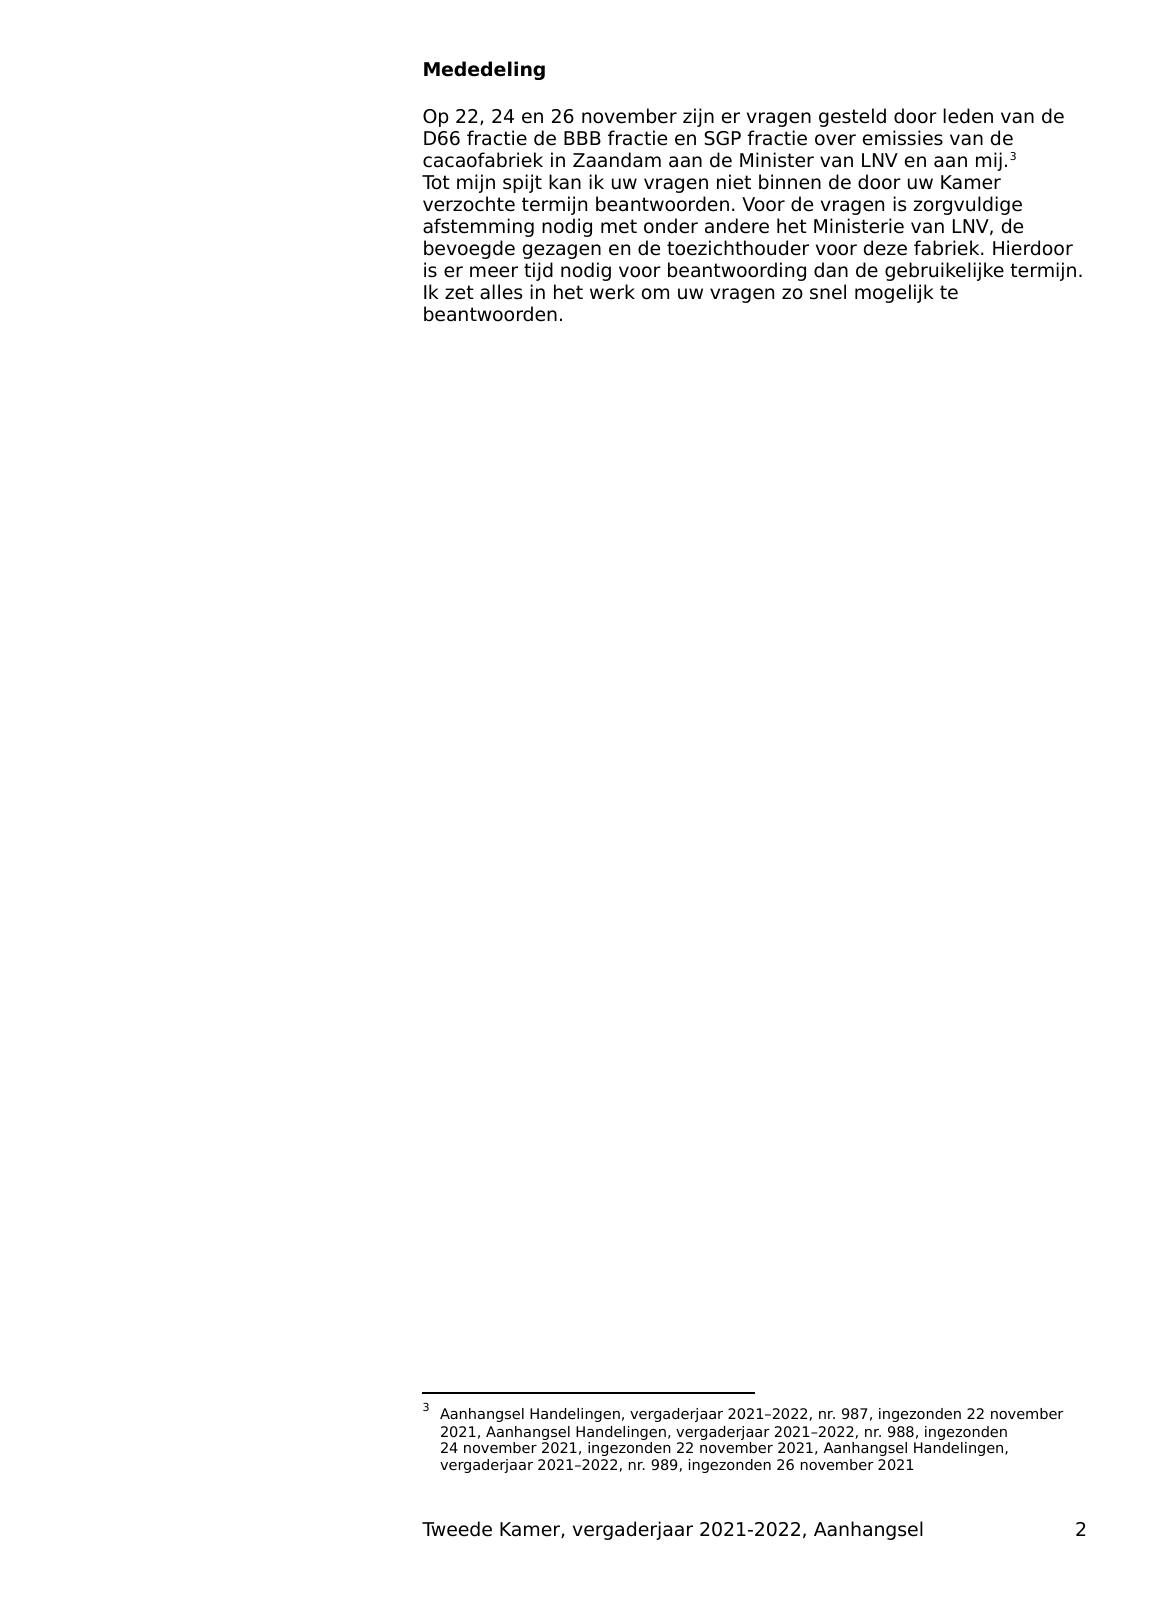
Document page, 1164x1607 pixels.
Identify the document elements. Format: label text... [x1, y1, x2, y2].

text Op 22, 24 en 26 november zijn er vragen gesteld door leden van de D66 fractie de BBB fractie en SGP fractie over emissies van de cacaofabriek in Zaandam aan de Minister van LNV en aan mij. [422, 106, 1087, 172]
subtitle Mededeling [422, 59, 1087, 81]
text Aanhangsel Handelingen, vergaderjaar 2021–2022, nr. 987, ingezonden 22 november 2021, Aanhangsel Handelingen, vergaderjaar 2021–2022, nr. 988, ingezonden 24 november 2021, ingezonden 22 november 2021, Aanhangsel Handelingen, vergaderjaar 2021–2022, nr. 989, ingezonden 26 november 2021 [422, 1402, 1087, 1474]
text Tot mijn spijt kan ik uw vragen niet binnen de door uw Kamer verzochte termijn beantwoorden. Voor de vragen is zorgvuldige afstemming nodig met onder andere het Ministerie van LNV, de bevoegde gezagen en de toezichthouder voor deze fabriek. Hierdoor is er meer tijd nodig voor beantwoording dan de gebruikelijke termijn. [422, 172, 1087, 282]
text Ik zet alles in het werk om uw vragen zo snel mogelijk te beantwoorden. [422, 282, 1087, 326]
